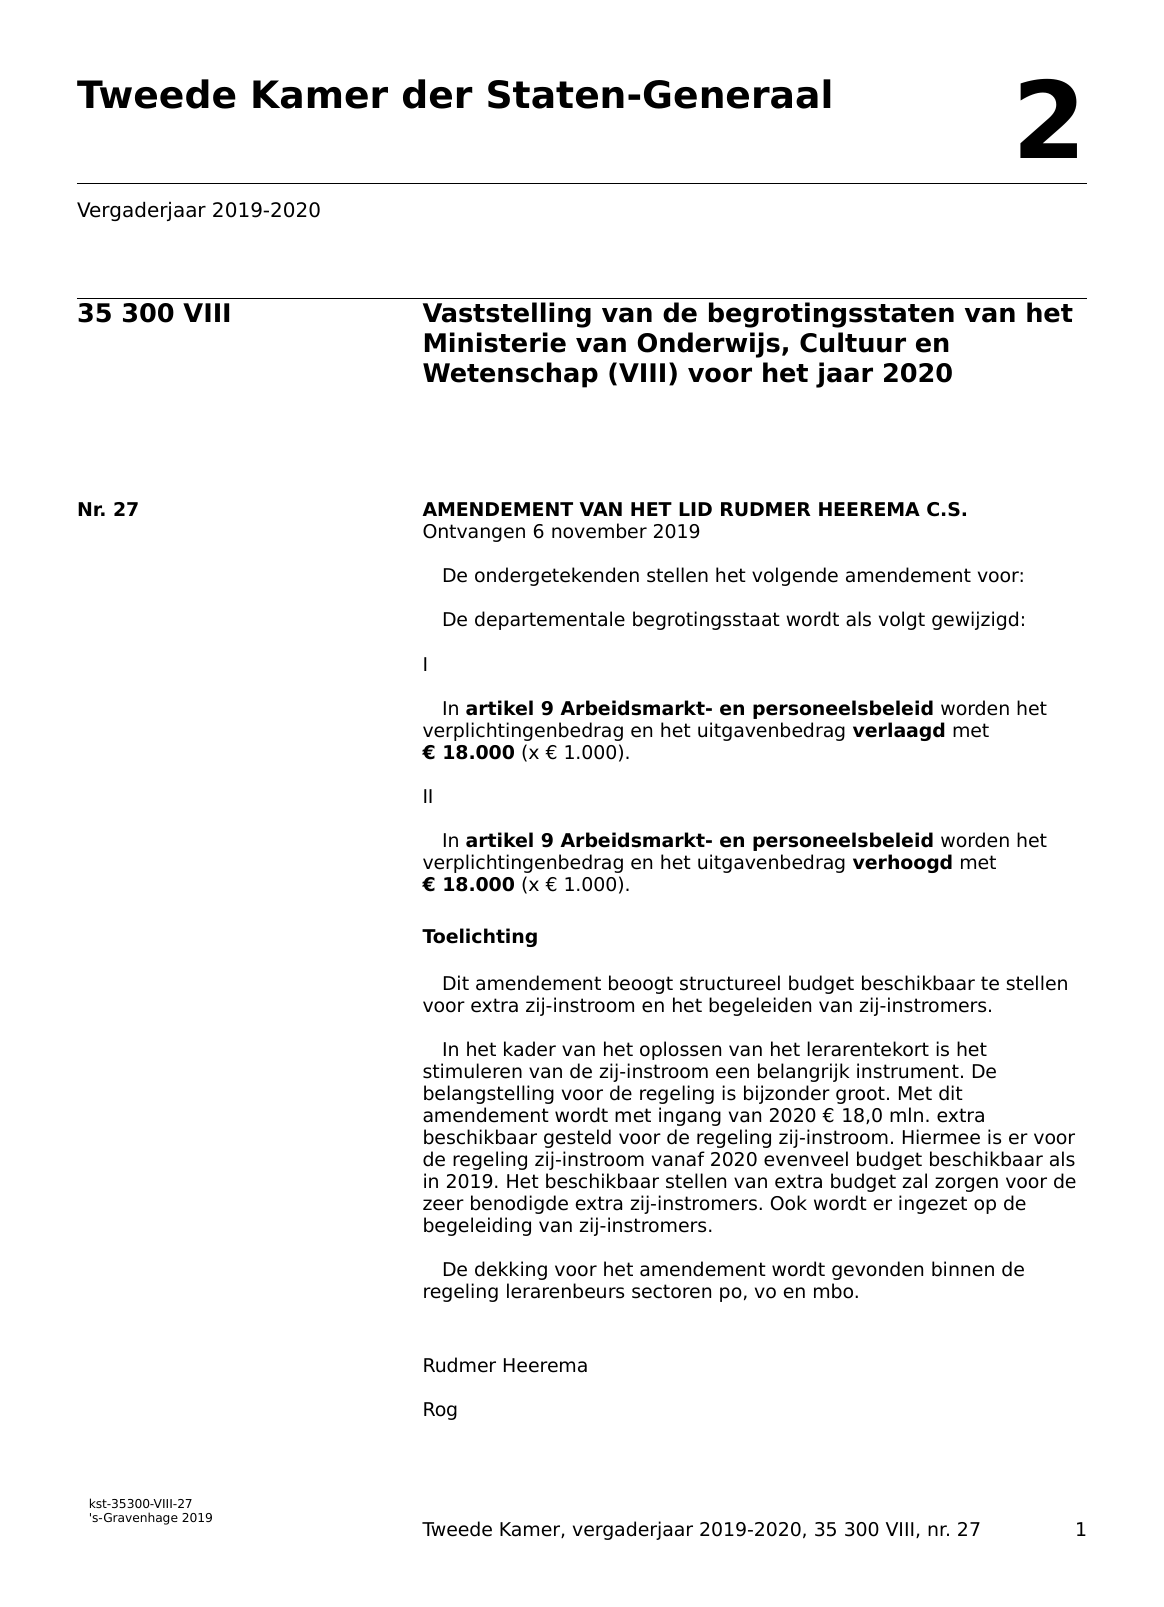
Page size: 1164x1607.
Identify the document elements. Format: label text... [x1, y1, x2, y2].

table_header Tweede Kamer der Staten-Generaal [77, 59, 886, 183]
text II [422, 786, 1087, 808]
text In het kader van het oplossen van het lerarentekort is het stimuleren van de zij-instroom een belangrijk instrument. De belangstelling voor de regeling is bijzonder groot. Met dit amendement wordt met ingang van 2020 € 18,0 mln. extra beschikbaar gesteld voor de regeling zij-instroom. Hiermee is er voor de regeling zij-instroom vanaf 2020 evenveel budget beschikbaar als in 2019. Het beschikbaar stellen van extra budget zal zorgen voor de zeer benodigde extra zij-instromers. Ook wordt er ingezet op de begeleiding van zij-instromers. [422, 1039, 1087, 1237]
text Dit amendement beoogt structureel budget beschikbaar te stellen voor extra zij-instroom en het begeleiden van zij-instromers. [422, 973, 1087, 1017]
text kst-35300-VIII-27 [88, 1497, 323, 1511]
subtitle 35 300 VIII Vaststelling van de begrotingsstaten van het Ministerie van Onderwijs, Cultuur en Wetenschap (VIII) voor het jaar 2020 [77, 299, 1087, 388]
subtitle Toelichting [422, 926, 1087, 948]
text I [422, 653, 1087, 676]
subtitle Nr. 27 AMENDEMENT VAN HET LID RUDMER HEEREMA C.S. [77, 499, 1087, 521]
text Ontvangen 6 november 2019 [422, 521, 1087, 543]
text Rudmer Heerema Rog [422, 1333, 1087, 1443]
text De dekking voor het amendement wordt gevonden binnen de regeling lerarenbeurs sectoren po, vo en mbo. [422, 1259, 1087, 1303]
text 's-Gravenhage 2019 [88, 1511, 323, 1525]
text In artikel 9 Arbeidsmarkt- en personeelsbeleid worden het verplichtingenbedrag en het uitgavenbedrag verlaagd met € 18.000 (x € 1.000). [422, 698, 1087, 764]
text In artikel 9 Arbeidsmarkt- en personeelsbeleid worden het verplichtingenbedrag en het uitgavenbedrag verhoogd met € 18.000 (x € 1.000). [422, 830, 1087, 896]
table_header 2 [886, 59, 1087, 183]
text De ondergetekenden stellen het volgende amendement voor: [422, 565, 1087, 587]
text De departementale begrotingsstaat wordt als volgt gewijzigd: [422, 609, 1087, 631]
table_cell Vergaderjaar 2019-2020 [77, 184, 1087, 298]
